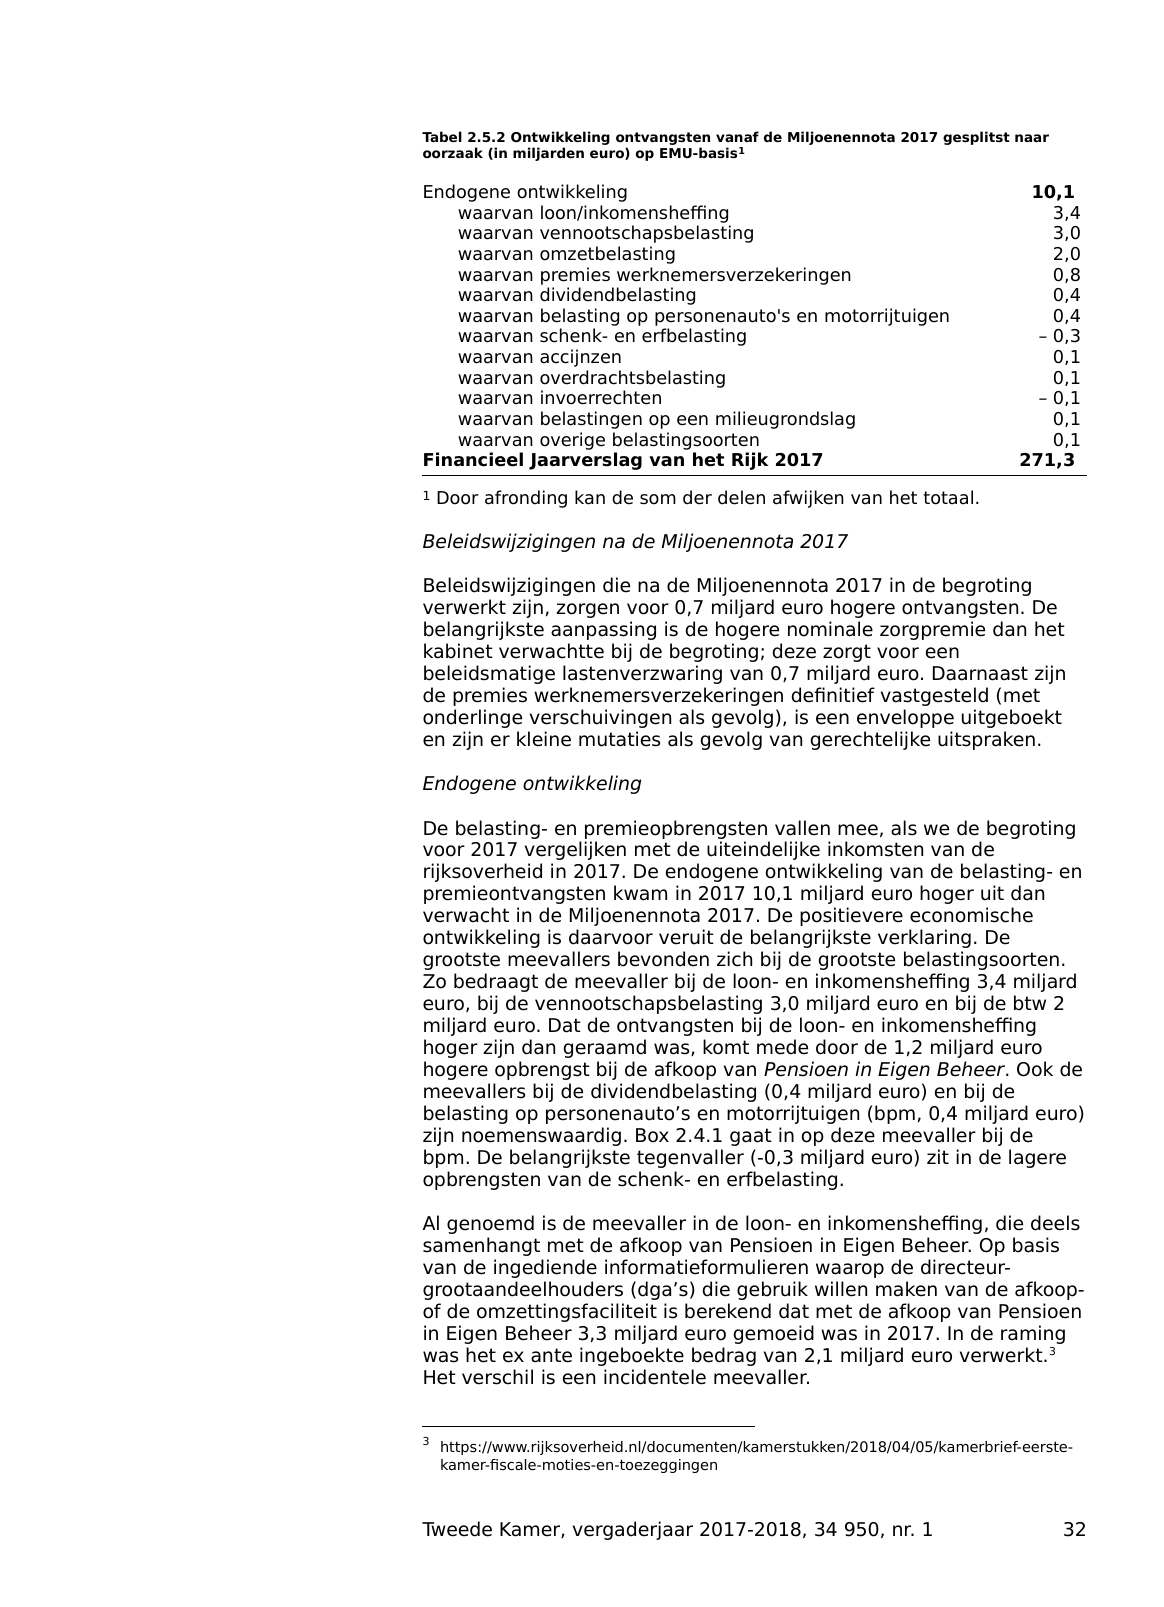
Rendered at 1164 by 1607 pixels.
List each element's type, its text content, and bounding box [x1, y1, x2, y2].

table_cell – 0,1 [980, 388, 1087, 409]
table_cell [422, 244, 452, 264]
table_cell [422, 388, 452, 409]
table_cell waarvan loon/inkomensheffing [452, 203, 980, 223]
table_cell [980, 161, 1087, 182]
table_cell Financieel Jaarverslag van het Rijk 2017 [422, 450, 980, 475]
text https://www.rijksoverheid.nl/documenten/kamerstukken/2018/04/05/kamerbrief-eerste-kamer-fiscale-moties-en-toezeggingen [422, 1435, 1087, 1474]
table_cell [422, 347, 452, 368]
table_cell waarvan vennootschapsbelasting [452, 223, 980, 244]
table_cell [452, 161, 980, 182]
table_cell 0,4 [980, 285, 1087, 306]
table_cell waarvan overdrachtsbelasting [452, 368, 980, 388]
text Beleidswijzigingen die na de Miljoenennota 2017 in de begroting verwerkt zijn, zorgen voor 0,7 miljard euro hogere ontvangsten. De belangrijkste aanpassing is de hogere nominale zorgpremie dan het kabinet verwachtte bij de begroting; deze zorgt voor een beleidsmatige lastenverzwaring van 0,7 miljard euro. Daarnaast zijn de premies werknemersverzekeringen definitief vastgesteld (met onderlinge verschuivingen als gevolg), is een enveloppe uitgeboekt en zijn er kleine mutaties als gevolg van gerechtelijke uitspraken. [422, 575, 1087, 751]
table_cell – 0,3 [980, 326, 1087, 347]
table_cell 1 Door afronding kan de som der delen afwijken van het totaal. [422, 476, 1087, 509]
table_cell waarvan dividendbelasting [452, 285, 980, 306]
table_cell 0,8 [980, 265, 1087, 285]
table_cell 0,1 [980, 409, 1087, 429]
table_cell 0,1 [980, 430, 1087, 450]
table_cell 2,0 [980, 244, 1087, 264]
table_cell 0,1 [980, 347, 1087, 368]
table_cell [422, 265, 452, 285]
table_cell 3,0 [980, 223, 1087, 244]
table_cell [422, 161, 452, 182]
subtitle Endogene ontwikkeling [422, 773, 1087, 795]
table_cell [422, 409, 452, 429]
table_cell waarvan belasting op personenauto's en motorrijtuigen [452, 306, 980, 326]
table_cell 0,4 [980, 306, 1087, 326]
table_cell [422, 306, 452, 326]
table_cell 3,4 [980, 203, 1087, 223]
table_cell waarvan schenk- en erfbelasting [452, 326, 980, 347]
text Al genoemd is de meevaller in de loon- en inkomensheffing, die deels samenhangt met de afkoop van Pensioen in Eigen Beheer. Op basis van de ingediende informatieformulieren waarop de directeur-grootaandeelhouders (dga’s) die gebruik willen maken van de afkoop- of de omzettingsfaciliteit is berekend dat met de afkoop van Pensioen in Eigen Beheer 3,3 miljard euro gemoeid was in 2017. In de raming was het ex ante ingeboekte bedrag van 2,1 miljard euro verwerkt. Het verschil is een incidentele meevaller. [422, 1213, 1087, 1389]
table_cell 10,1 [980, 182, 1087, 203]
table_cell [422, 430, 452, 450]
table_cell [422, 203, 452, 223]
table_cell [422, 368, 452, 388]
table_cell waarvan overige belastingsoorten [452, 430, 980, 450]
table_header Tabel 2.5.2 Ontwikkeling ontvangsten vanaf de Miljoenennota 2017 gesplitst naar oorzaak (in miljarden euro) op EMU-basis1 [422, 130, 1087, 161]
table_cell [422, 285, 452, 306]
table_cell 271,3 [980, 450, 1087, 475]
subtitle Beleidswijzigingen na de Miljoenennota 2017 [422, 531, 1087, 553]
table_cell Endogene ontwikkeling [422, 182, 980, 203]
table_cell [422, 326, 452, 347]
table_cell waarvan invoerrechten [452, 388, 980, 409]
table_cell waarvan belastingen op een milieugrondslag [452, 409, 980, 429]
text De belasting- en premieopbrengsten vallen mee, als we de begroting voor 2017 vergelijken met de uiteindelijke inkomsten van de rijksoverheid in 2017. De endogene ontwikkeling van de belasting- en premieontvangsten kwam in 2017 10,1 miljard euro hoger uit dan verwacht in de Miljoenennota 2017. De positievere economische ontwikkeling is daarvoor veruit de belangrijkste verklaring. De grootste meevallers bevonden zich bij de grootste belastingsoorten. Zo bedraagt de meevaller bij de loon- en inkomensheffing 3,4 miljard euro, bij de vennootschapsbelasting 3,0 miljard euro en bij de btw 2 miljard euro. Dat de ontvangsten bij de loon- en inkomensheffing hoger zijn dan geraamd was, komt mede door de 1,2 miljard euro hogere opbrengst bij de afkoop van Pensioen in Eigen Beheer. Ook de meevallers bij de dividendbelasting (0,4 miljard euro) en bij de belasting op personenauto’s en motorrijtuigen (bpm, 0,4 miljard euro) zijn noemenswaardig. Box 2.4.1 gaat in op deze meevaller bij de bpm. De belangrijkste tegenvaller (-0,3 miljard euro) zit in de lagere opbrengsten van de schenk- en erfbelasting. [422, 817, 1087, 1191]
table_cell waarvan premies werknemersverzekeringen [452, 265, 980, 285]
table_cell waarvan omzetbelasting [452, 244, 980, 264]
table_cell [422, 223, 452, 244]
table_cell waarvan accijnzen [452, 347, 980, 368]
table_cell 0,1 [980, 368, 1087, 388]
